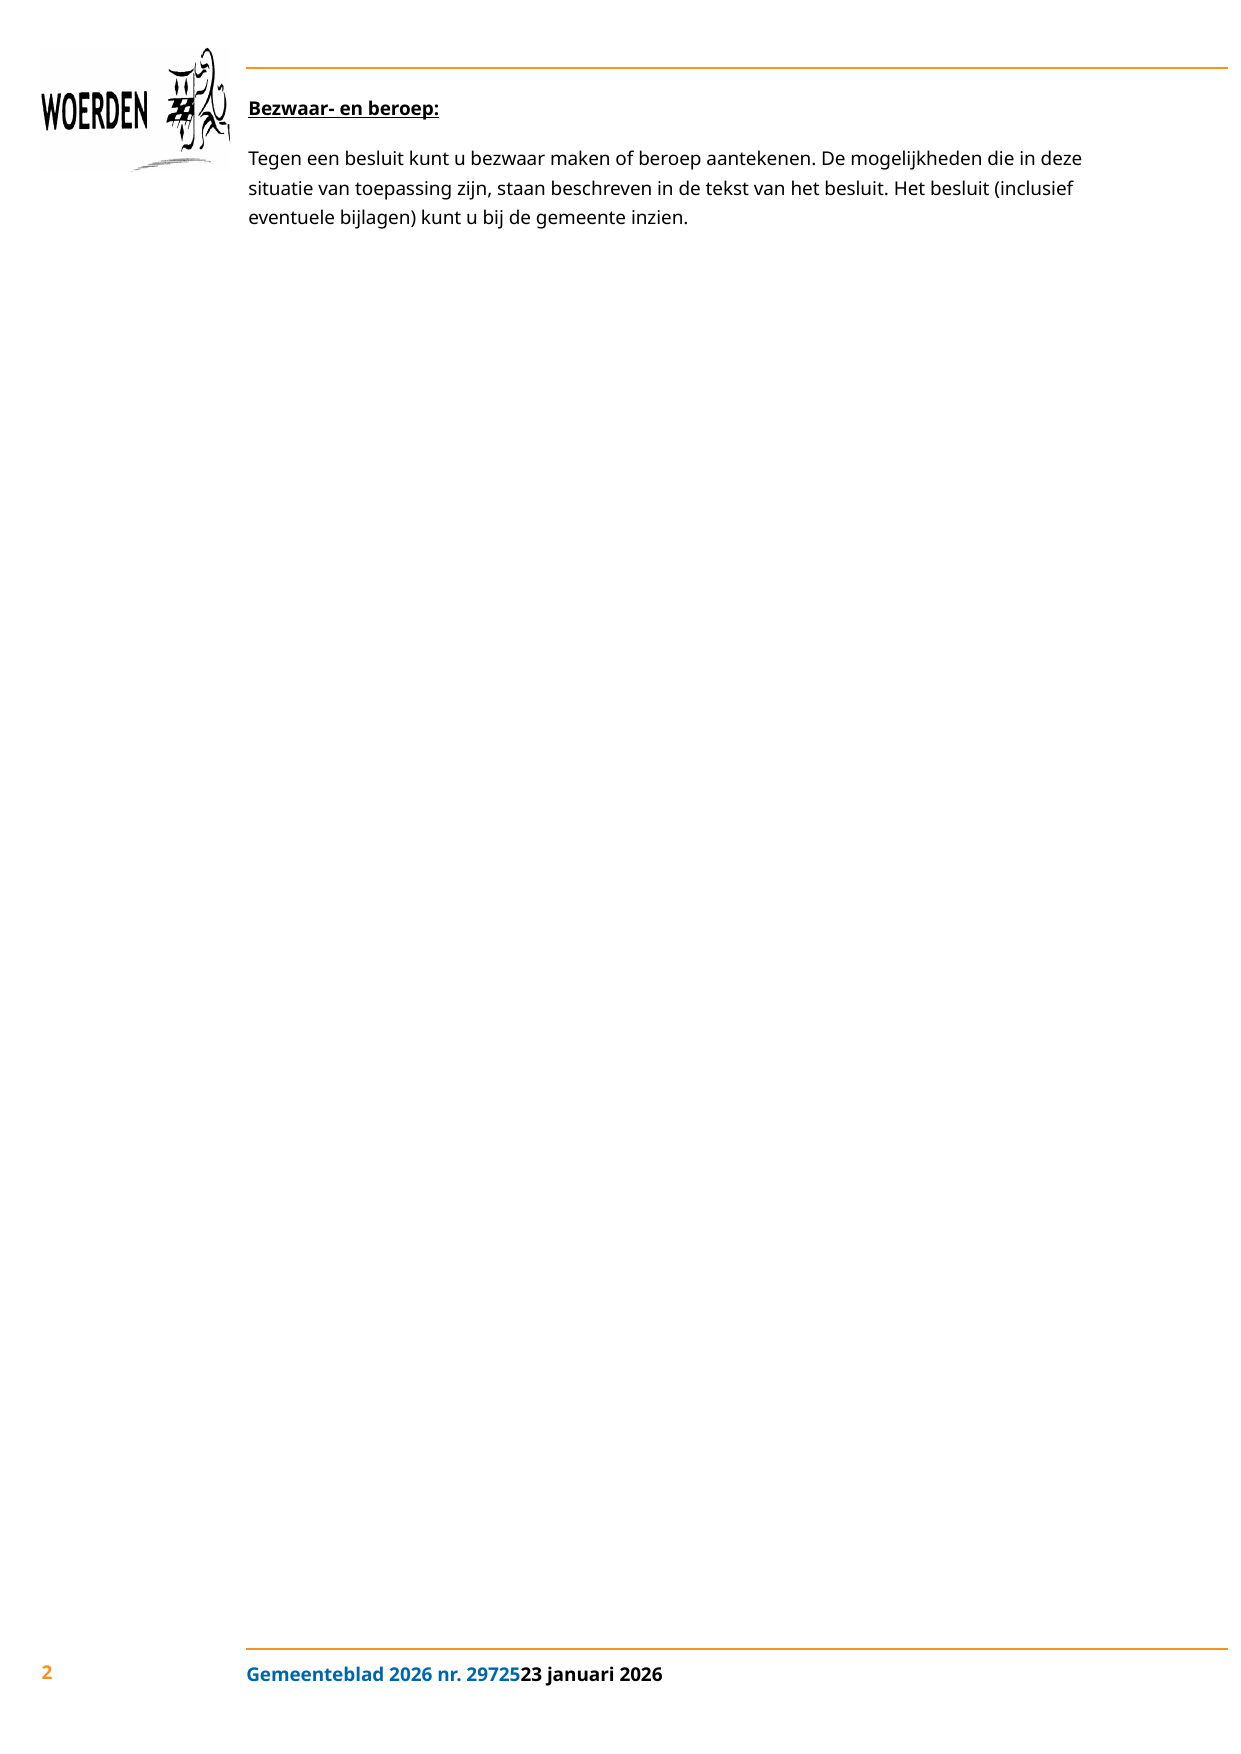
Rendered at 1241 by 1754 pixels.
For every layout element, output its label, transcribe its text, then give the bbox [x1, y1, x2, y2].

text Tegen een besluit kunt u bezwaar maken of beroep aantekenen. De mogelijkheden die in deze situatie van toepassing zijn, staan beschreven in de tekst van het besluit. Het besluit (inclusief eventuele bijlagen) kunt u bij de gemeente inzien. [248, 145, 1152, 230]
text Bezwaar- en beroep: [248, 95, 1152, 121]
picture [41, 47, 231, 172]
